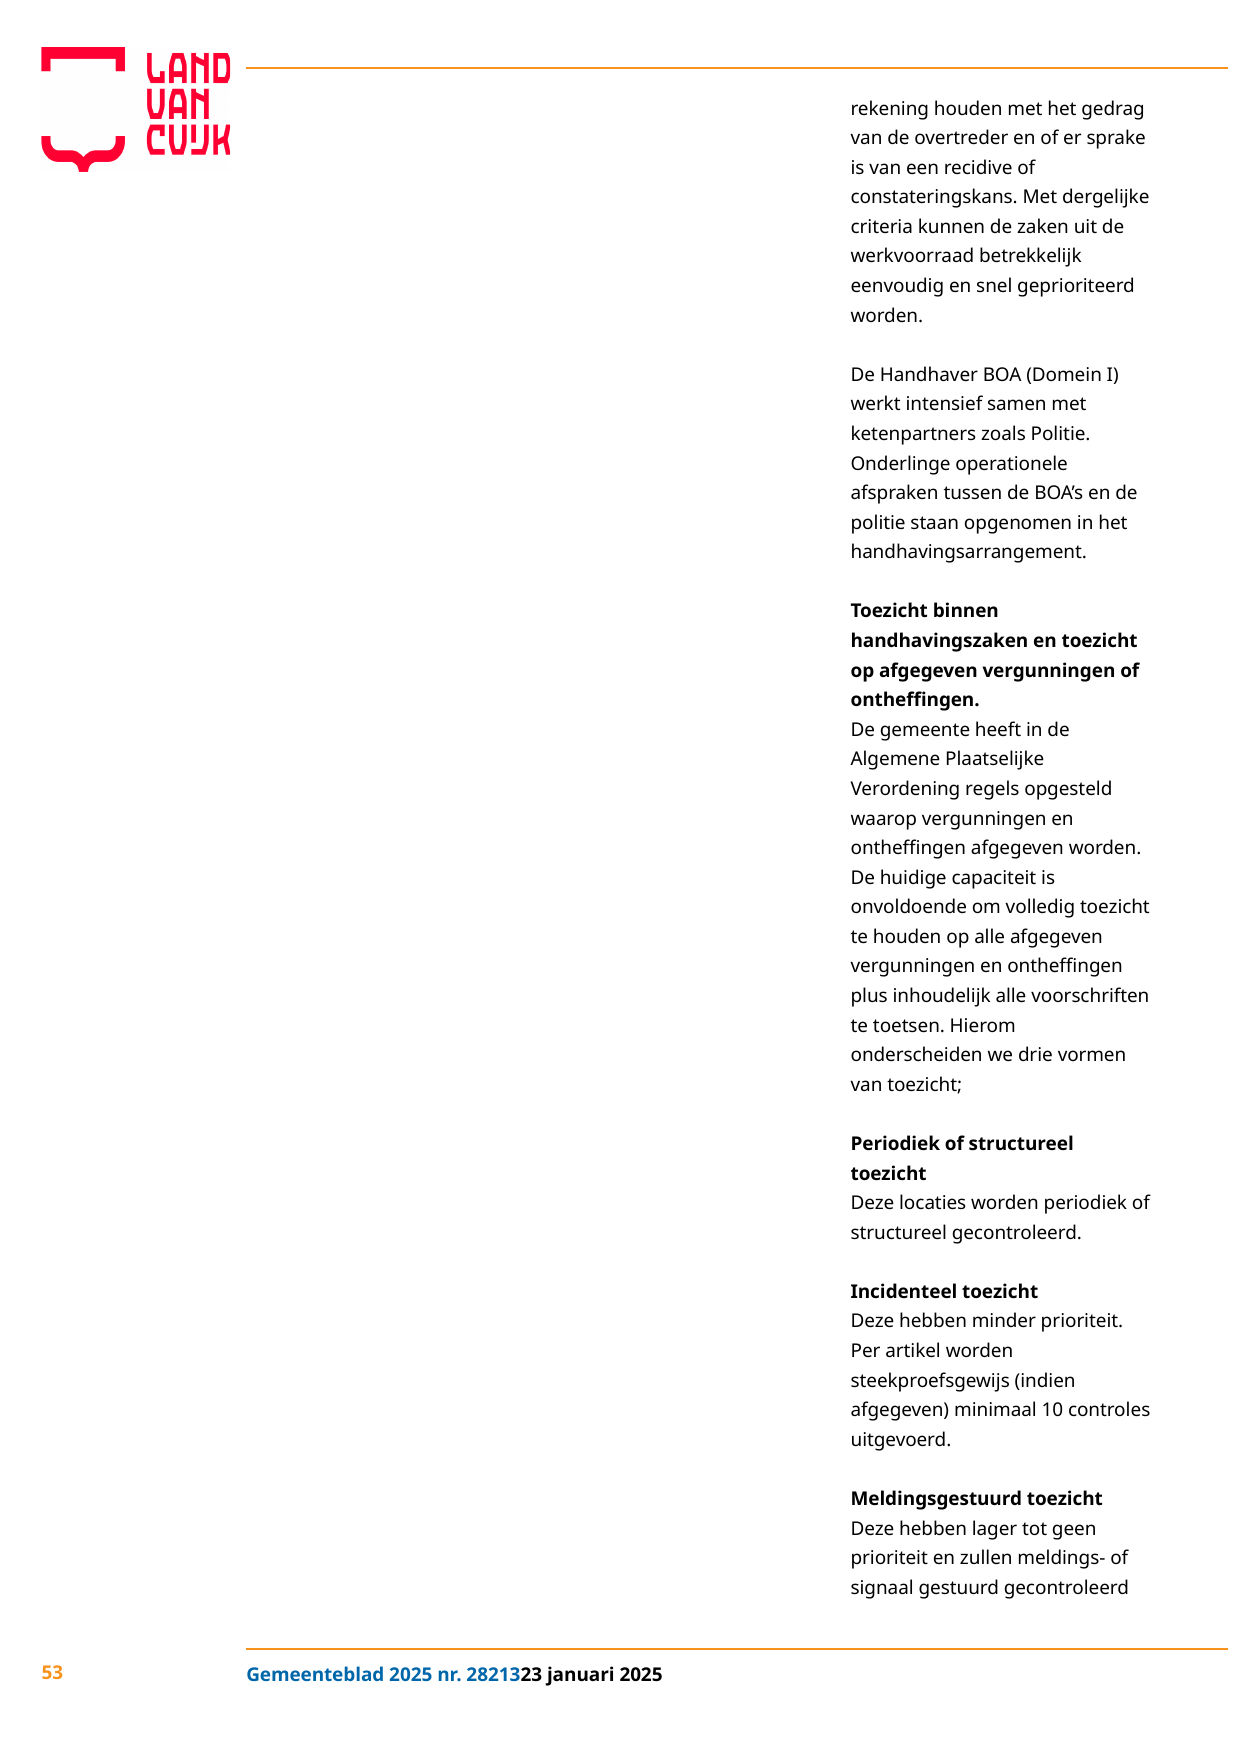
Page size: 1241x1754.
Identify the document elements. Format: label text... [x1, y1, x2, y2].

table_cell [549, 95, 850, 1600]
table_cell [248, 95, 549, 1600]
picture [41, 47, 231, 172]
table_cell rekening houden met het gedrag van de overtreder en of er sprake is van een recidive of constateringskans. Met dergelijke criteria kunnen de zaken uit de werkvoorraad betrekkelijk eenvoudig en snel geprioriteerd worden. De Handhaver BOA (Domein I) werkt intensief samen met ketenpartners zoals Politie. Onderlinge operationele afspraken tussen de BOA’s en de politie staan opgenomen in het handhavingsarrangement. Toezicht binnen handhavingszaken en toezicht op afgegeven vergunningen of ontheffingen. De gemeente heeft in de Algemene Plaatselijke Verordening regels opgesteld waarop vergunningen en ontheffingen afgegeven worden. De huidige capaciteit is onvoldoende om volledig toezicht te houden op alle afgegeven vergunningen en ontheffingen plus inhoudelijk alle voorschriften te toetsen. Hierom onderscheiden we drie vormen van toezicht; Periodiek of structureel toezicht Deze locaties worden periodiek of structureel gecontroleerd. Incidenteel toezicht Deze hebben minder prioriteit. Per artikel worden steekproefsgewijs (indien afgegeven) minimaal 10 controles uitgevoerd. Meldingsgestuurd toezicht Deze hebben lager tot geen prioriteit en zullen meldings- of signaal gestuurd gecontroleerd [850, 95, 1152, 1600]
